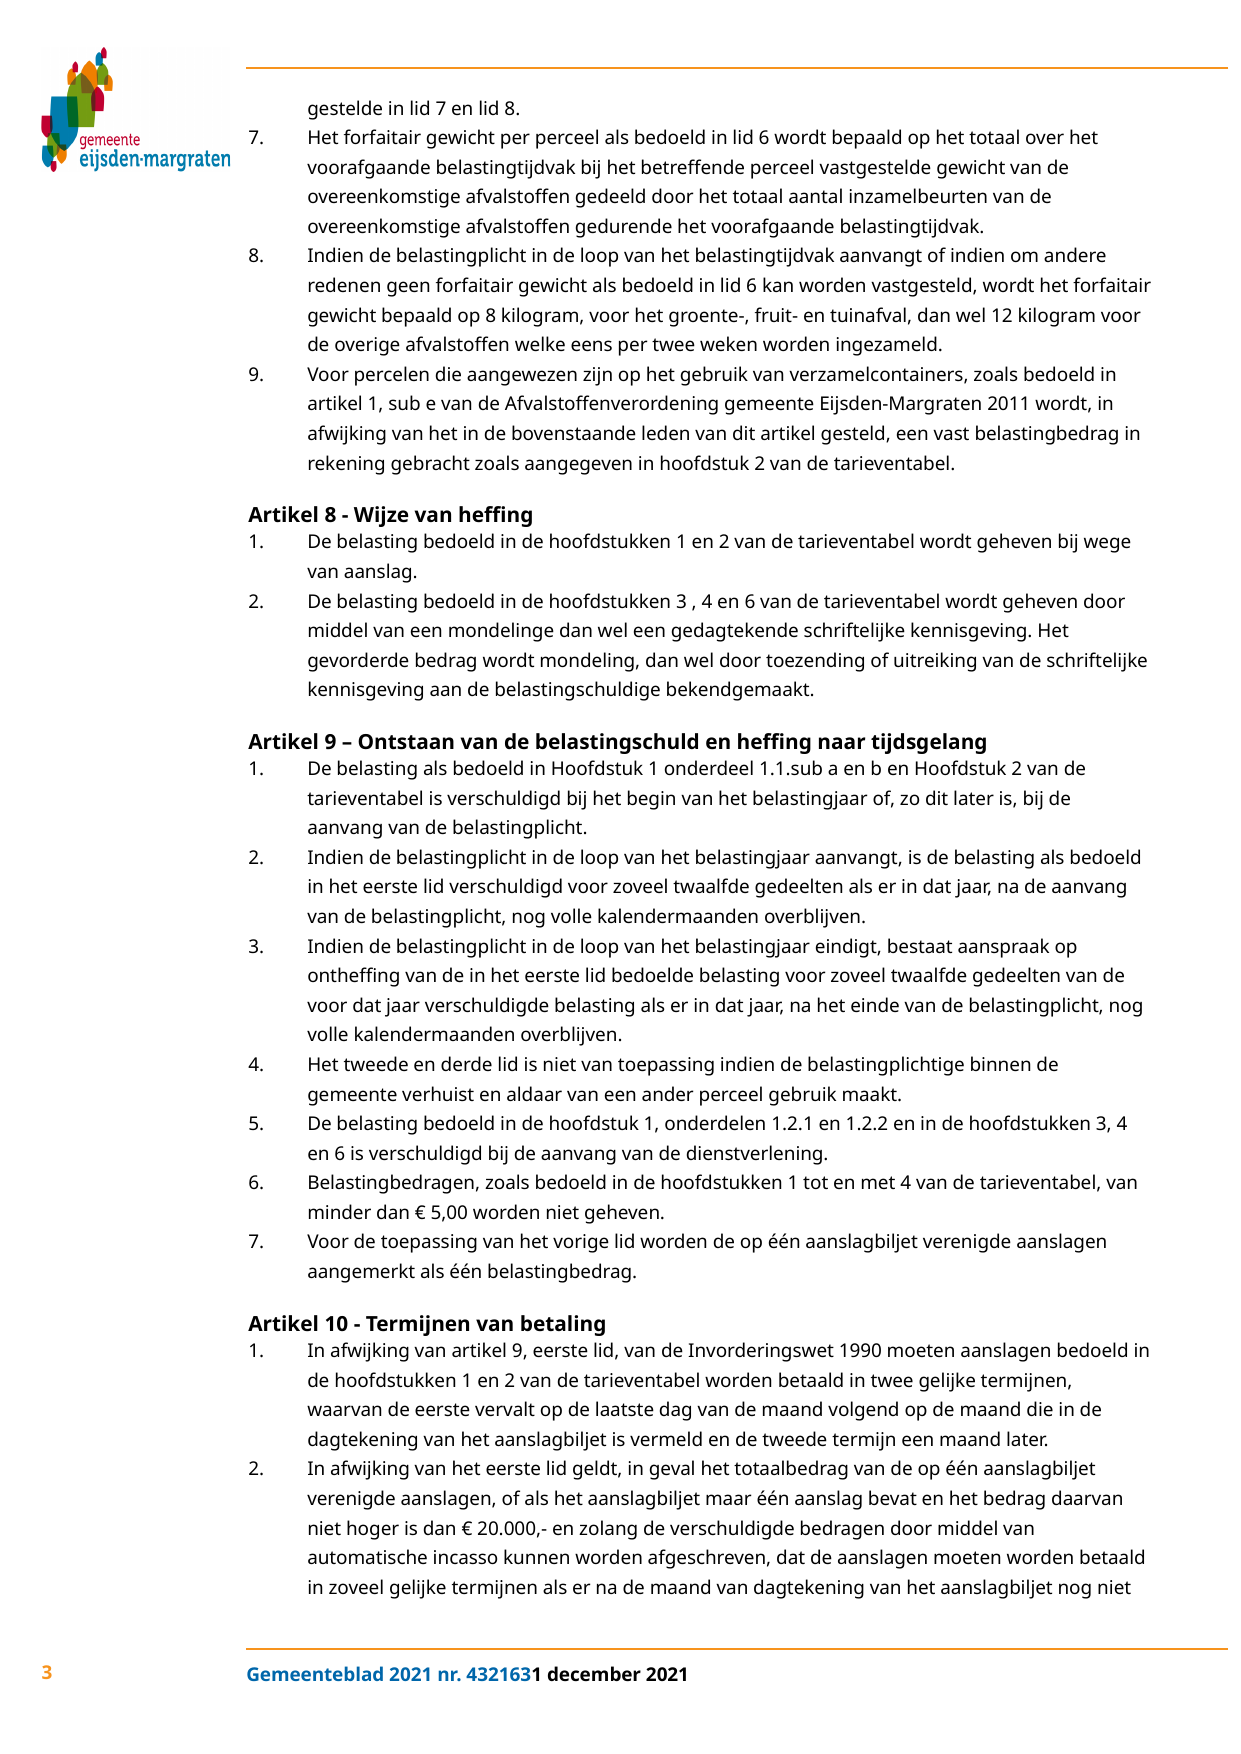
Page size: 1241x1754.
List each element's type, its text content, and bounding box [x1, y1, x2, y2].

list De belasting bedoeld in de hoofdstuk 1, onderdelen 1.2.1 en 1.2.2 en in de hoofdstukken 3, 4 en 6 is verschuldigd bij de aanvang van de dienstverlening. [248, 1110, 1152, 1166]
list De belasting als bedoeld in Hoofdstuk 1 onderdeel 1.1.sub a en b en Hoofdstuk 2 van de tarieventabel is verschuldigd bij het begin van het belastingjaar of, zo dit later is, bij de aanvang van de belastingplicht. [248, 755, 1152, 840]
list In afwijking van het eerste lid geldt, in geval het totaalbedrag van de op één aanslagbiljet verenigde aanslagen, of als het aanslagbiljet maar één aanslag bevat en het bedrag daarvan niet hoger is dan € 20.000,- en zolang de verschuldigde bedragen door middel van automatische incasso kunnen worden afgeschreven, dat de aanslagen moeten worden betaald in zoveel gelijke termijnen als er na de maand van dagtekening van het aanslagbiljet nog niet [248, 1456, 1152, 1599]
list gestelde in lid 7 en lid 8. [248, 95, 1152, 121]
list Belastingbedragen, zoals bedoeld in de hoofdstukken 1 tot en met 4 van de tarieventabel, van minder dan € 5,00 worden niet geheven. [248, 1169, 1152, 1225]
list Voor percelen die aangewezen zijn op het gebruik van verzamelcontainers, zoals bedoeld in artikel 1, sub e van de Afvalstoffenverordening gemeente Eijsden-Margraten 2011 wordt, in afwijking van het in de bovenstaande leden van dit artikel gesteld, een vast belastingbedrag in rekening gebracht zoals aangegeven in hoofdstuk 2 van de tarieventabel. [248, 361, 1152, 476]
list In afwijking van artikel 9, eerste lid, van de Invorderingswet 1990 moeten aanslagen bedoeld in de hoofdstukken 1 en 2 van de tarieventabel worden betaald in twee gelijke termijnen, waarvan de eerste vervalt op de laatste dag van de maand volgend op de maand die in de dagtekening van het aanslagbiljet is vermeld en de tweede termijn een maand later. [248, 1337, 1152, 1452]
list Indien de belastingplicht in de loop van het belastingjaar eindigt, bestaat aanspraak op ontheffing van de in het eerste lid bedoelde belasting voor zoveel twaalfde gedeelten van de voor dat jaar verschuldigde belasting als er in dat jaar, na het einde van de belastingplicht, nog volle kalendermaanden overblijven. [248, 933, 1152, 1047]
list Indien de belastingplicht in de loop van het belastingjaar aanvangt, is de belasting als bedoeld in het eerste lid verschuldigd voor zoveel twaalfde gedeelten als er in dat jaar, na de aanvang van de belastingplicht, nog volle kalendermaanden overblijven. [248, 844, 1152, 929]
list De belasting bedoeld in de hoofdstukken 1 en 2 van de tarieventabel wordt geheven bij wege van aanslag. [248, 529, 1152, 584]
list Voor de toepassing van het vorige lid worden de op één aanslagbiljet verenigde aanslagen aangemerkt als één belastingbedrag. [248, 1229, 1152, 1284]
text Artikel 10 - Termijnen van betaling [248, 1309, 1152, 1337]
text Artikel 8 - Wijze van heffing [248, 500, 1152, 529]
list De belasting bedoeld in de hoofdstukken 3 , 4 en 6 van de tarieventabel wordt geheven door middel van een mondelinge dan wel een gedagtekende schriftelijke kennisgeving. Het gevorderde bedrag wordt mondeling, dan wel door toezending of uitreiking van de schriftelijke kennisgeving aan de belastingschuldige bekendgemaakt. [248, 588, 1152, 702]
list Het tweede en derde lid is niet van toepassing indien de belastingplichtige binnen de gemeente verhuist en aldaar van een ander perceel gebruik maakt. [248, 1051, 1152, 1107]
text Artikel 9 – Ontstaan van de belastingschuld en heffing naar tijdsgelang [248, 727, 1152, 755]
list Het forfaitair gewicht per perceel als bedoeld in lid 6 wordt bepaald op het totaal over het voorafgaande belastingtijdvak bij het betreffende perceel vastgestelde gewicht van de overeenkomstige afvalstoffen gedeeld door het totaal aantal inzamelbeurten van de overeenkomstige afvalstoffen gedurende het voorafgaande belastingtijdvak. [248, 124, 1152, 239]
picture [41, 47, 231, 172]
list Indien de belastingplicht in de loop van het belastingtijdvak aanvangt of indien om andere redenen geen forfaitair gewicht als bedoeld in lid 6 kan worden vastgesteld, wordt het forfaitair gewicht bepaald op 8 kilogram, voor het groente-, fruit- en tuinafval, dan wel 12 kilogram voor de overige afvalstoffen welke eens per twee weken worden ingezameld. [248, 243, 1152, 357]
